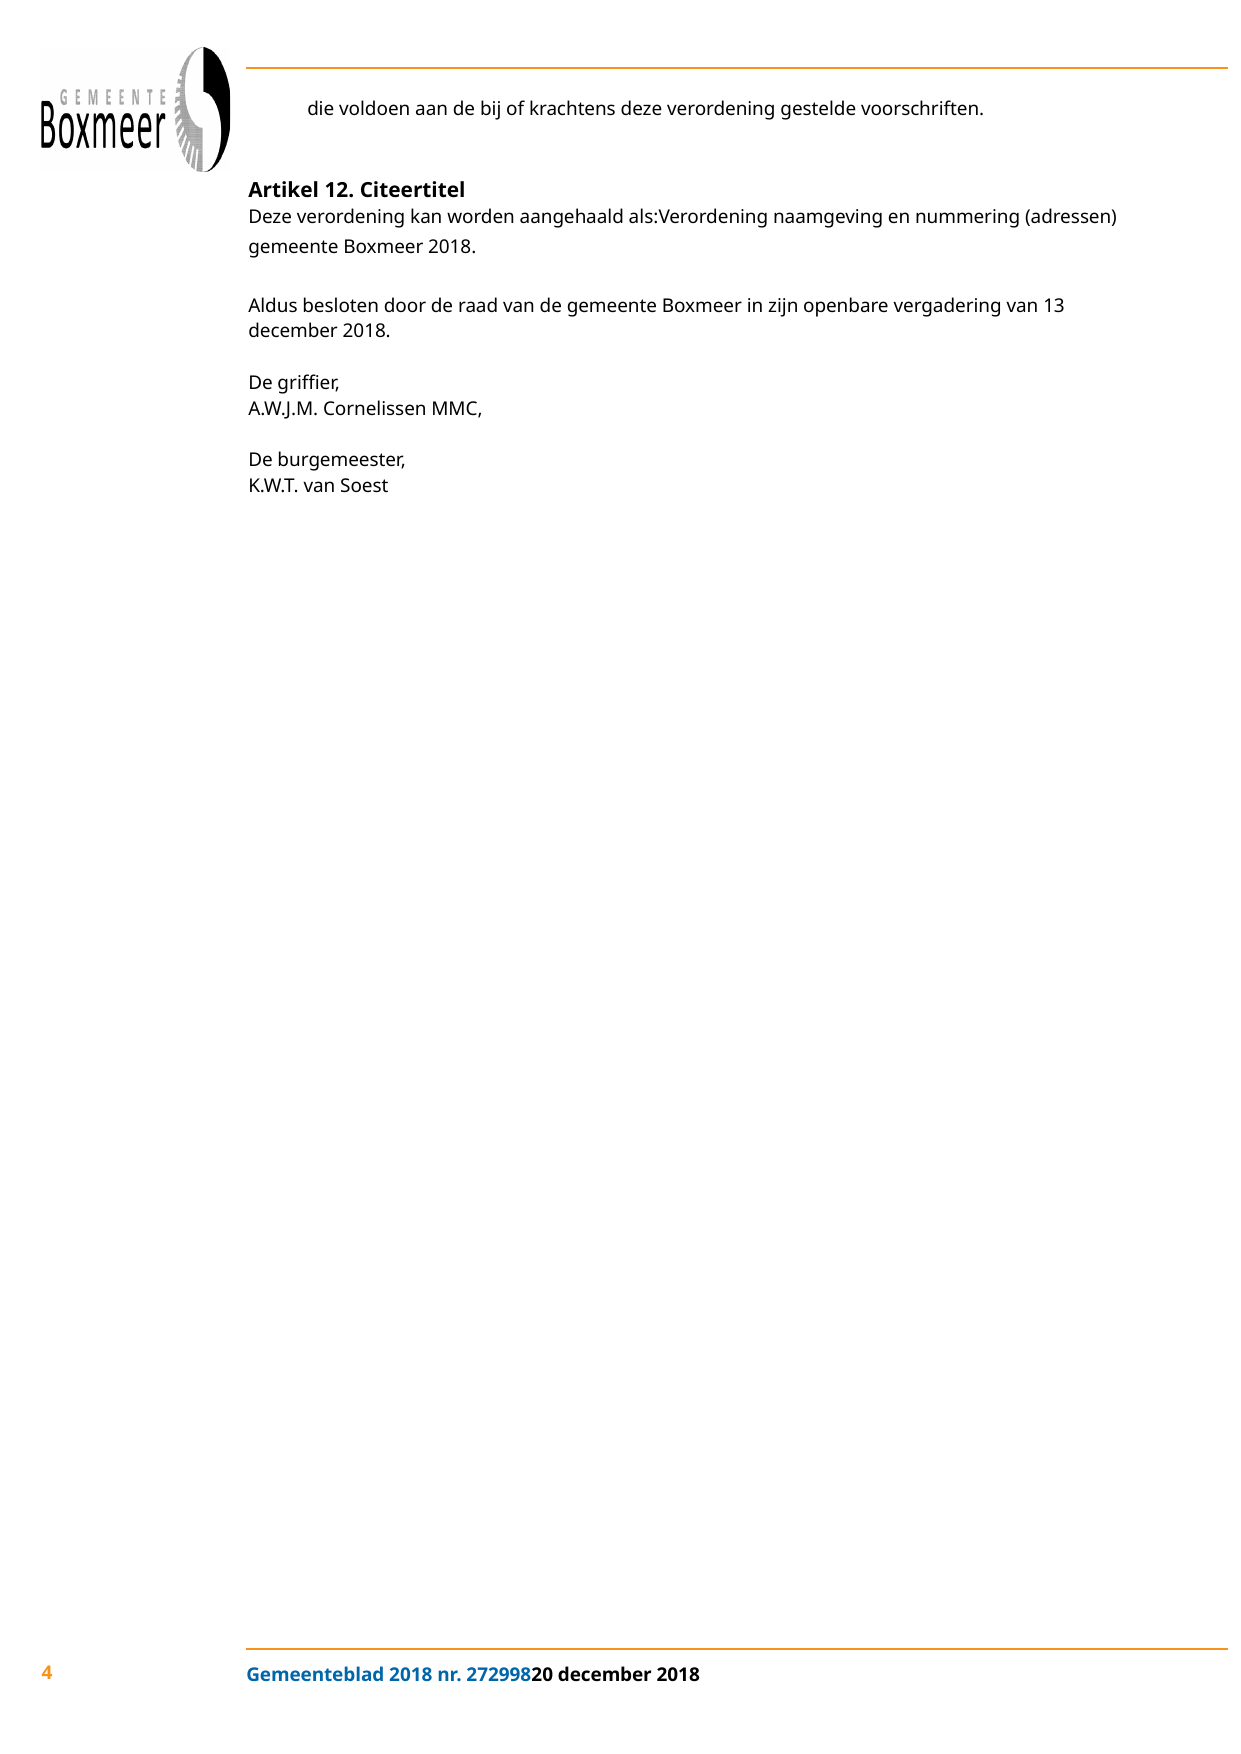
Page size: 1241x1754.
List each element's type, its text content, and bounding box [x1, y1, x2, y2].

list die voldoen aan de bij of krachtens deze verordening gestelde voorschriften. [248, 95, 1152, 121]
text A.W.J.M. Cornelissen MMC, [248, 395, 1152, 421]
text Deze verordening kan worden aangehaald als:Verordening naamgeving en nummering (adressen) gemeente Boxmeer 2018. [248, 203, 1152, 258]
text K.W.T. van Soest [248, 472, 1152, 498]
text De burgemeester, [248, 446, 1152, 472]
text Aldus besloten door de raad van de gemeente Boxmeer in zijn openbare vergadering van 13 december 2018. [248, 292, 1152, 343]
picture [41, 47, 231, 172]
text De griffier, [248, 369, 1152, 395]
text Artikel 12. Citeertitel [248, 175, 1152, 203]
